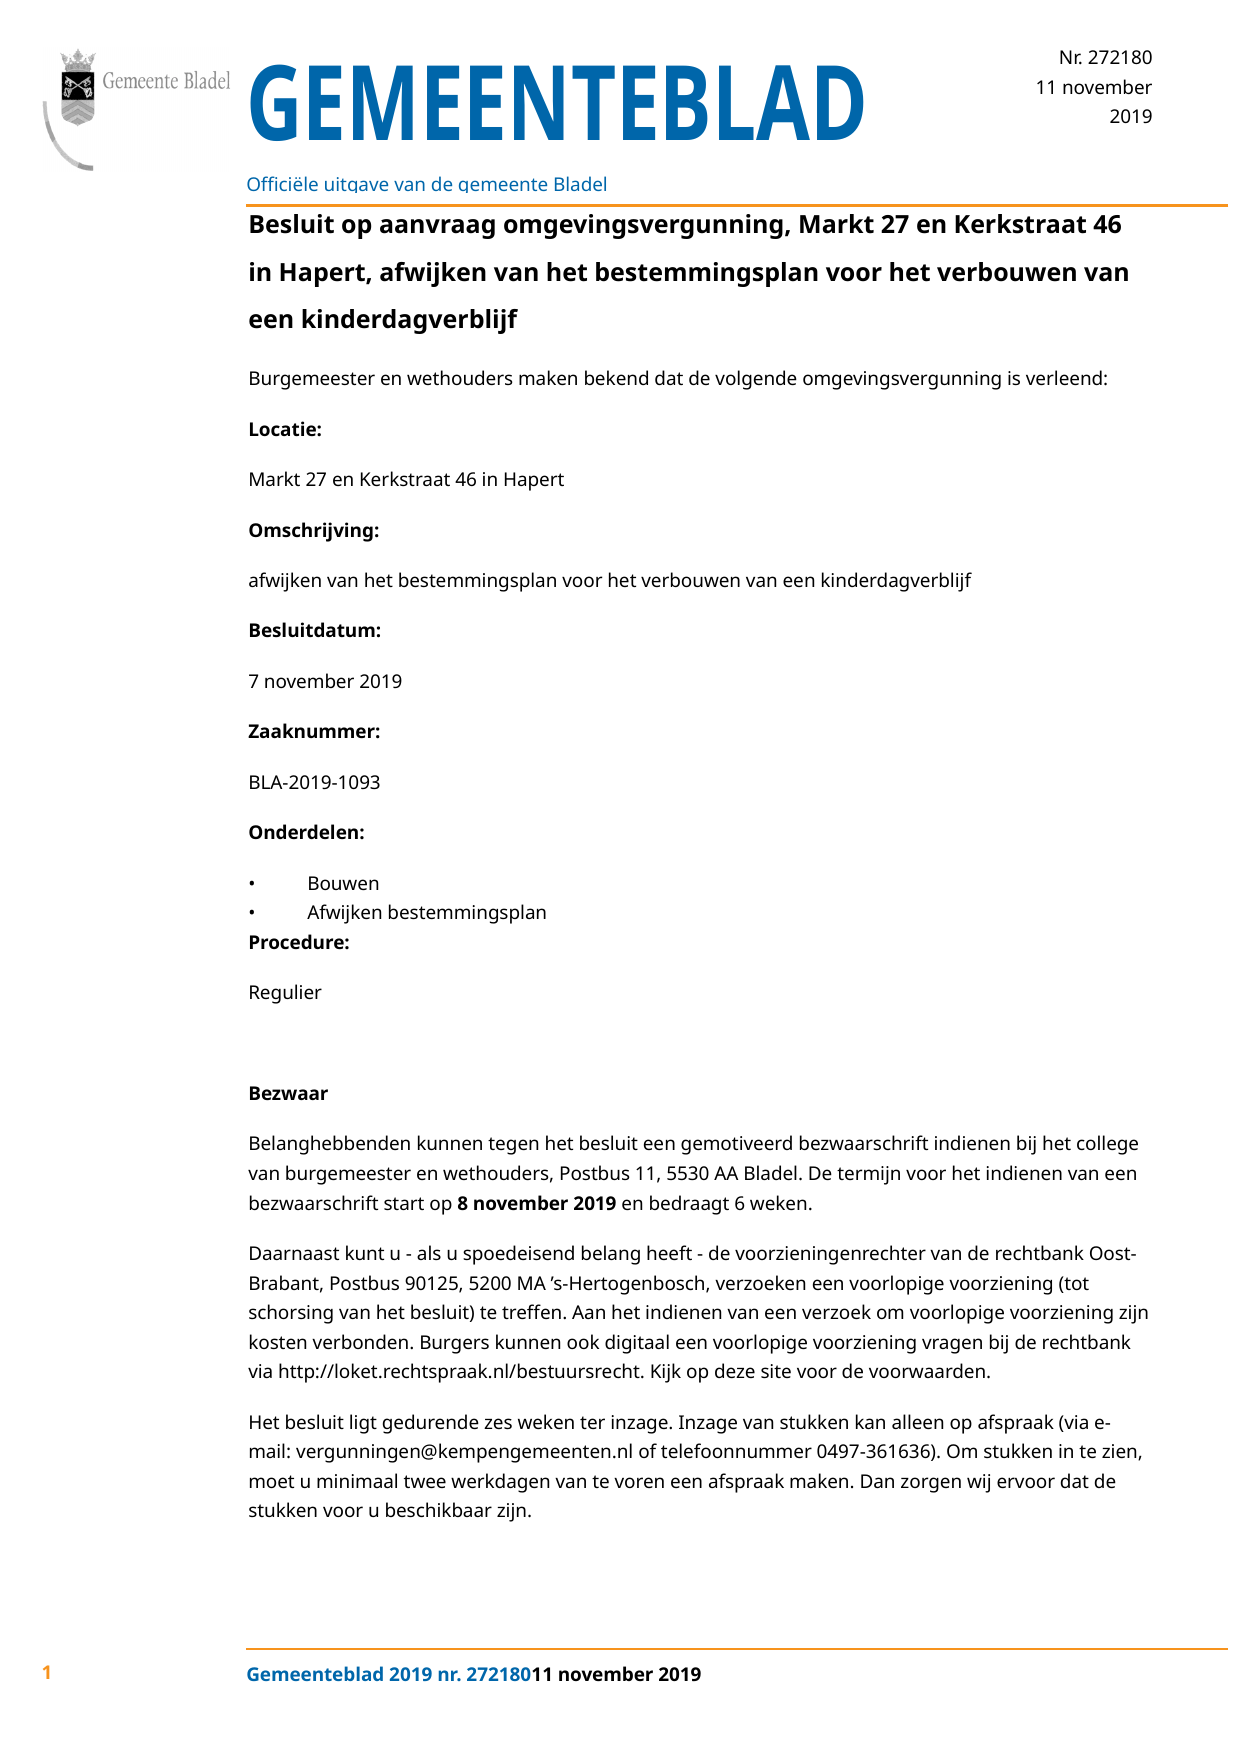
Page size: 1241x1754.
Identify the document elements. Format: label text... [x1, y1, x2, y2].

text Bezwaar [248, 1080, 1152, 1106]
text Het besluit ligt gedurende zes weken ter inzage. Inzage van stukken kan alleen op afspraak (via e-mail: vergunningen@kempengemeenten.nl of telefoonnummer 0497-361636). Om stukken in te zien, moet u minimaal twee werkdagen van te voren een afspraak maken. Dan zorgen wij ervoor dat de stukken voor u beschikbaar zijn. [248, 1409, 1152, 1523]
text Locatie: [248, 416, 1152, 442]
text Besluit op aanvraag omgevingsvergunning, Markt 27 en Kerkstraat 46 in Hapert, afwijken van het bestemmingsplan voor het verbouwen van een kinderdagverblijf [248, 207, 1152, 336]
picture [41, 47, 231, 172]
text Omschrijving: [248, 517, 1152, 542]
text BLA-2019-1093 [248, 769, 1152, 794]
text Besluitdatum: [248, 618, 1152, 643]
text Onderdelen: [248, 819, 1152, 845]
text Zaaknummer: [248, 718, 1152, 744]
text Markt 27 en Kerkstraat 46 in Hapert [248, 466, 1152, 492]
text 7 november 2019 [248, 668, 1152, 694]
text Regulier [248, 979, 1152, 1005]
text Belanghebbenden kunnen tegen het besluit een gemotiveerd bezwaarschrift indienen bij het college van burgemeester en wethouders, Postbus 11, 5530 AA Bladel. De termijn voor het indienen van een bezwaarschrift start op 8 november 2019 en bedraagt 6 weken. [248, 1131, 1152, 1215]
text afwijken van het bestemmingsplan voor het verbouwen van een kinderdagverblijf [248, 567, 1152, 593]
list Bouwen [248, 870, 1152, 895]
list Afwijken bestemmingsplan [248, 899, 1152, 925]
text Burgemeester en wethouders maken bekend dat de volgende omgevingsvergunning is verleend: [248, 366, 1152, 391]
text Daarnaast kunt u - als u spoedeisend belang heeft - de voorzieningenrechter van de rechtbank Oost-Brabant, Postbus 90125, 5200 MA ’s-Hertogenbosch, verzoeken een voorlopige voorziening (tot schorsing van het besluit) te treffen. Aan het indienen van een verzoek om voorlopige voorziening zijn kosten verbonden. Burgers kunnen ook digitaal een voorlopige voorziening vragen bij de rechtbank via http://loket.rechtspraak.nl/bestuursrecht. Kijk op deze site voor de voorwaarden. [248, 1240, 1152, 1384]
text Procedure: [248, 929, 1152, 954]
